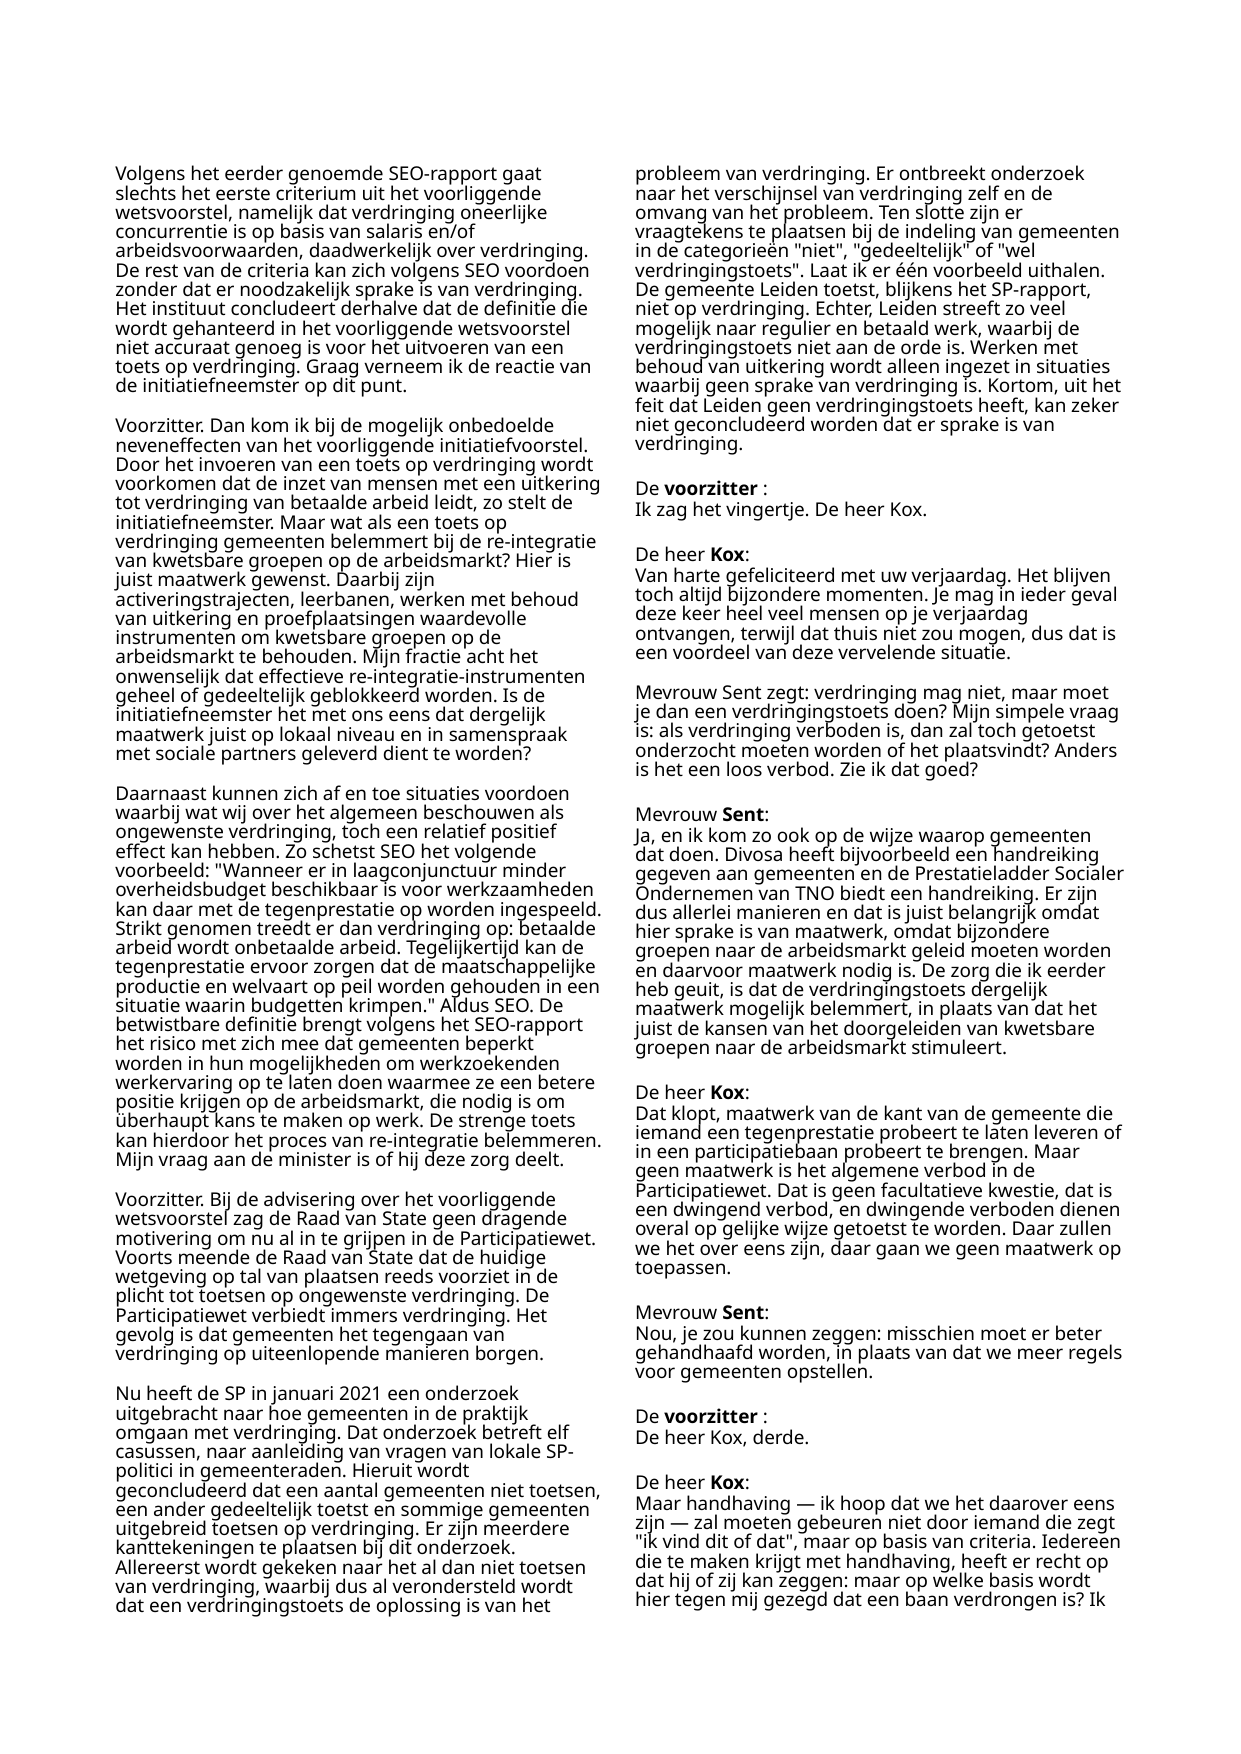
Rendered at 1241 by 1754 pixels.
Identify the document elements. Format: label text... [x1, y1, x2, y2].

text probleem van verdringing. Er ontbreekt onderzoek naar het verschijnsel van verdringing zelf en de omvang van het probleem. Ten slotte zijn er vraagtekens te plaatsen bij de indeling van gemeenten in de categorieën "niet", "gedeeltelijk" of "wel verdringingstoets". Laat ik er één voorbeeld uithalen. De gemeente Leiden toetst, blijkens het SP-rapport, niet op verdringing. Echter, Leiden streeft zo veel mogelijk naar regulier en betaald werk, waarbij de verdringingstoets niet aan de orde is. Werken met behoud van uitkering wordt alleen ingezet in situaties waarbij geen sprake van verdringing is. Kortom, uit het feit dat Leiden geen verdringingstoets heeft, kan zeker niet geconcludeerd worden dat er sprake is van verdringing. [635, 165, 1125, 454]
text Ik zag het vingertje. De heer Kox. [635, 501, 1125, 520]
text Nu heeft de SP in januari 2021 een onderzoek uitgebracht naar hoe gemeenten in de praktijk omgaan met verdringing. Dat onderzoek betreft elf casussen, naar aanleiding van vragen van lokale SP-politici in gemeenteraden. Hieruit wordt geconcludeerd dat een aantal gemeenten niet toetsen, een ander gedeeltelijk toetst en sommige gemeenten uitgebreid toetsen op verdringing. Er zijn meerdere kanttekeningen te plaatsen bij dit onderzoek. Allereerst wordt gekeken naar het al dan niet toetsen van verdringing, waarbij dus al verondersteld wordt dat een verdringingstoets de oplossing is van het [115, 1385, 605, 1616]
text Voorzitter. Dan kom ik bij de mogelijk onbedoelde neveneffecten van het voorliggende initiatiefvoorstel. Door het invoeren van een toets op verdringing wordt voorkomen dat de inzet van mensen met een uitkering tot verdringing van betaalde arbeid leidt, zo stelt de initiatiefneemster. Maar wat als een toets op verdringing gemeenten belemmert bij de re-integratie van kwetsbare groepen op de arbeidsmarkt? Hier is juist maatwerk gewenst. Daarbij zijn activeringstrajecten, leerbanen, werken met behoud van uitkering en proefplaatsingen waardevolle instrumenten om kwetsbare groepen op de arbeidsmarkt te behouden. Mijn fractie acht het onwenselijk dat effectieve re-integratie-instrumenten geheel of gedeeltelijk geblokkeerd worden. Is de initiatiefneemster het met ons eens dat dergelijk maatwerk juist op lokaal niveau en in samenspraak met sociale partners geleverd dient te worden? [115, 417, 605, 764]
text Volgens het eerder genoemde SEO-rapport gaat slechts het eerste criterium uit het voorliggende wetsvoorstel, namelijk dat verdringing oneerlijke concurrentie is op basis van salaris en/of arbeidsvoorwaarden, daadwerkelijk over verdringing. De rest van de criteria kan zich volgens SEO voordoen zonder dat er noodzakelijk sprake is van verdringing. Het instituut concludeert derhalve dat de definitie die wordt gehanteerd in het voorliggende wetsvoorstel niet accuraat genoeg is voor het uitvoeren van een toets op verdringing. Graag verneem ik de reactie van de initiatiefneemster op dit punt. [115, 165, 605, 397]
text Van harte gefeliciteerd met uw verjaardag. Het blijven toch altijd bijzondere momenten. Je mag in ieder geval deze keer heel veel mensen op je verjaardag ontvangen, terwijl dat thuis niet zou mogen, dus dat is een voordeel van deze vervelende situatie. [635, 567, 1125, 663]
text De voorzitter : [635, 475, 1125, 501]
text Dat klopt, maatwerk van de kant van de gemeente die iemand een tegenprestatie probeert te laten leveren of in een participatiebaan probeert te brengen. Maar geen maatwerk is het algemene verbod in de Participatiewet. Dat is geen facultatieve kwestie, dat is een dwingend verbod, en dwingende verboden dienen overal op gelijke wijze getoetst te worden. Daar zullen we het over eens zijn, daar gaan we geen maatwerk op toepassen. [635, 1104, 1125, 1278]
text Mevrouw Sent: [635, 801, 1125, 827]
text De voorzitter : [635, 1403, 1125, 1429]
text De heer Kox, derde. [635, 1429, 1125, 1448]
text De heer Kox: [635, 1469, 1125, 1495]
text De heer Kox: [635, 541, 1125, 567]
text De heer Kox: [635, 1079, 1125, 1104]
text Mevrouw Sent: [635, 1299, 1125, 1324]
text Daarnaast kunnen zich af en toe situaties voordoen waarbij wat wij over het algemeen beschouwen als ongewenste verdringing, toch een relatief positief effect kan hebben. Zo schetst SEO het volgende voorbeeld: "Wanneer er in laagconjunctuur minder overheidsbudget beschikbaar is voor werkzaamheden kan daar met de tegenprestatie op worden ingespeeld. Strikt genomen treedt er dan verdringing op: betaalde arbeid wordt onbetaalde arbeid. Tegelijkertijd kan de tegenprestatie ervoor zorgen dat de maatschappelijke productie en welvaart op peil worden gehouden in een situatie waarin budgetten krimpen." Aldus SEO. De betwistbare definitie brengt volgens het SEO-rapport het risico met zich mee dat gemeenten beperkt worden in hun mogelijkheden om werkzoekenden werkervaring op te laten doen waarmee ze een betere positie krijgen op de arbeidsmarkt, die nodig is om überhaupt kans te maken op werk. De strenge toets kan hierdoor het proces van re-integratie belemmeren. Mijn vraag aan de minister is of hij deze zorg deelt. [115, 785, 605, 1170]
text Nou, je zou kunnen zeggen: misschien moet er beter gehandhaafd worden, in plaats van dat we meer regels voor gemeenten opstellen. [635, 1324, 1125, 1382]
text Ja, en ik kom zo ook op de wijze waarop gemeenten dat doen. Divosa heeft bijvoorbeeld een handreiking gegeven aan gemeenten en de Prestatieladder Socialer Ondernemen van TNO biedt een handreiking. Er zijn dus allerlei manieren en dat is juist belangrijk omdat hier sprake is van maatwerk, omdat bijzondere groepen naar de arbeidsmarkt geleid moeten worden en daarvoor maatwerk nodig is. De zorg die ik eerder heb geuit, is dat de verdringingstoets dergelijk maatwerk mogelijk belemmert, in plaats van dat het juist de kansen van het doorgeleiden van kwetsbare groepen naar de arbeidsmarkt stimuleert. [635, 827, 1125, 1058]
text Maar handhaving — ik hoop dat we het daarover eens zijn — zal moeten gebeuren niet door iemand die zegt "ik vind dit of dat", maar op basis van criteria. Iedereen die te maken krijgt met handhaving, heeft er recht op dat hij of zij kan zeggen: maar op welke basis wordt hier tegen mij gezegd dat een baan verdrongen is? Ik [635, 1495, 1125, 1610]
text Mevrouw Sent zegt: verdringing mag niet, maar moet je dan een verdringingstoets doen? Mijn simpele vraag is: als verdringing verboden is, dan zal toch getoetst onderzocht moeten worden of het plaatsvindt? Anders is het een loos verbod. Zie ik dat goed? [635, 684, 1125, 780]
text Voorzitter. Bij de advisering over het voorliggende wetsvoorstel zag de Raad van State geen dragende motivering om nu al in te grijpen in de Participatiewet. Voorts meende de Raad van State dat de huidige wetgeving op tal van plaatsen reeds voorziet in de plicht tot toetsen op ongewenste verdringing. De Participatiewet verbiedt immers verdringing. Het gevolg is dat gemeenten het tegengaan van verdringing op uiteenlopende manieren borgen. [115, 1191, 605, 1364]
